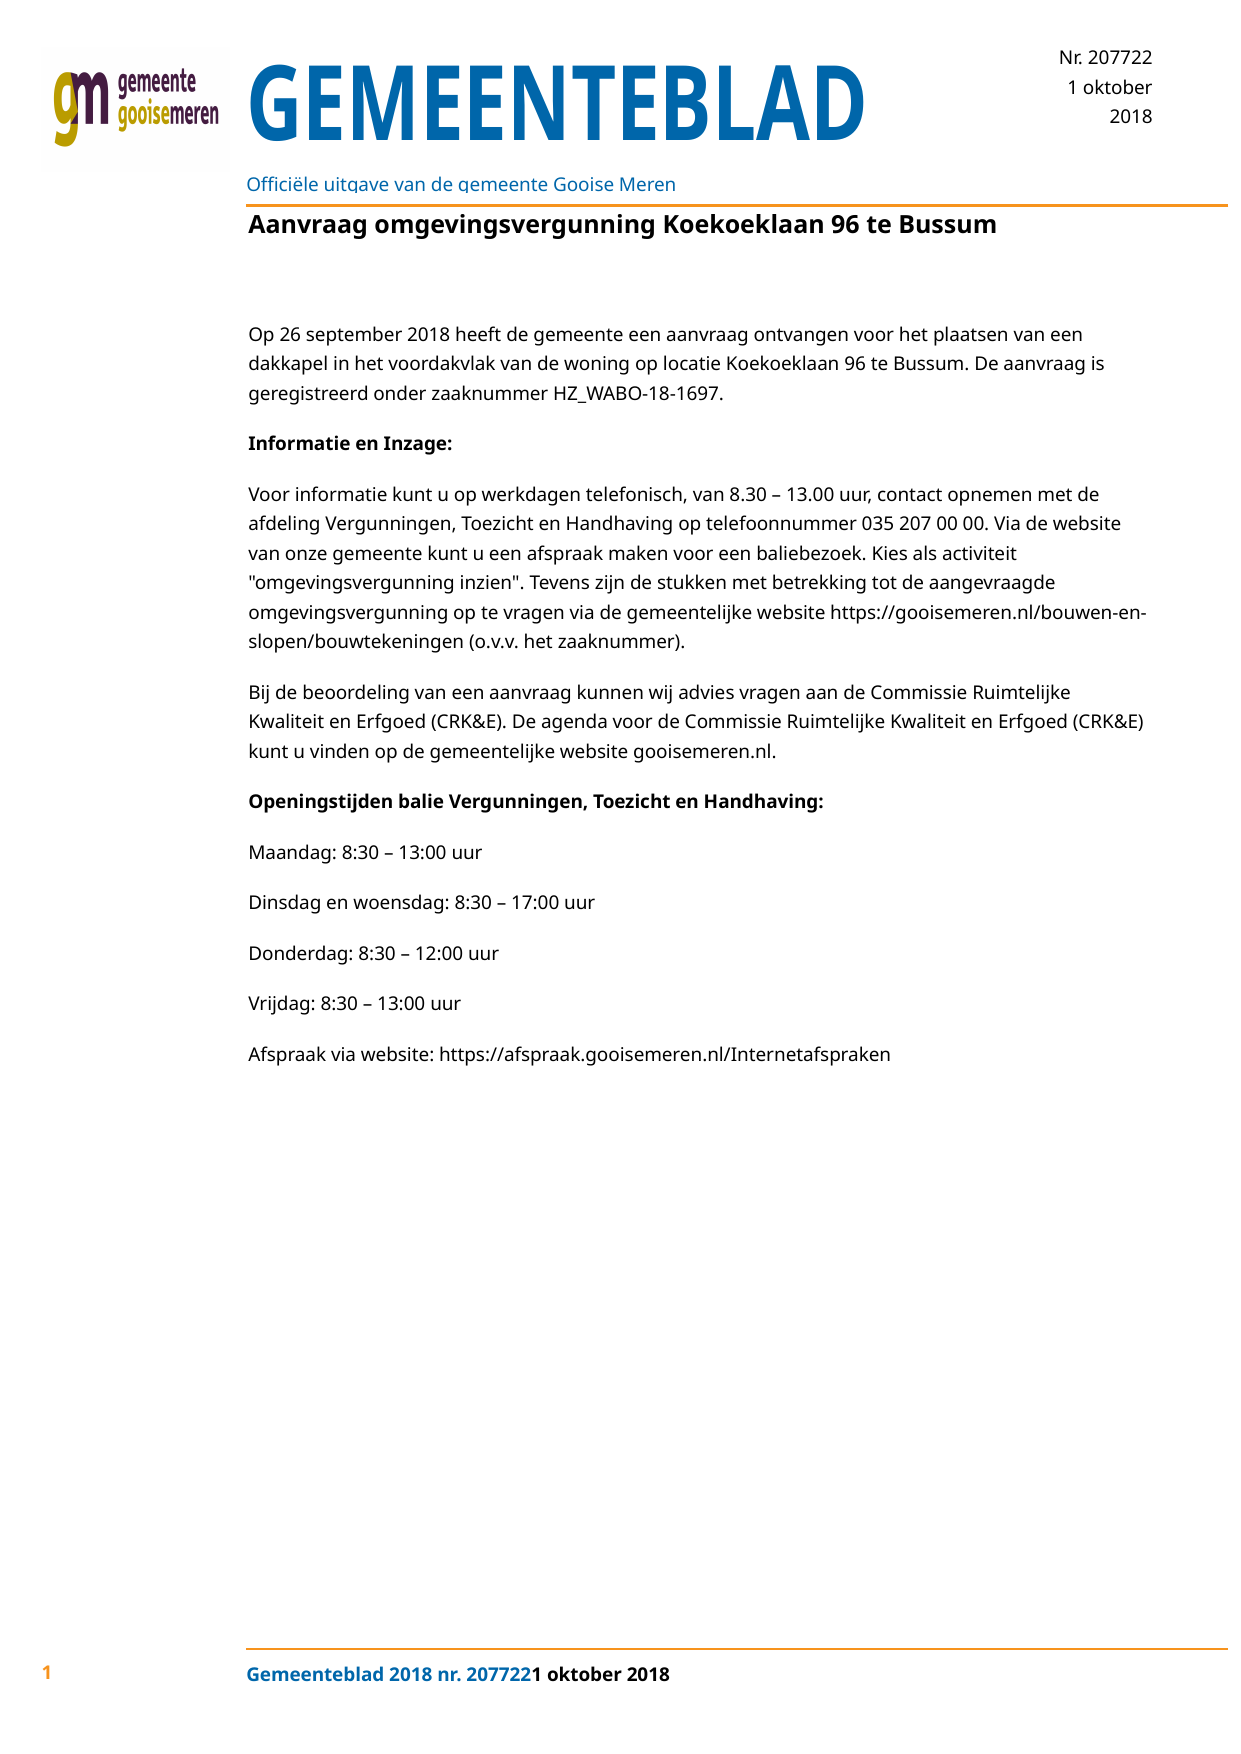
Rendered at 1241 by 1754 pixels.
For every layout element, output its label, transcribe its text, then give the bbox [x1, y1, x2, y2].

text Bij de beoordeling van een aanvraag kunnen wij advies vragen aan de Commissie Ruimtelijke Kwaliteit en Erfgoed (CRK&E). De agenda voor de Commissie Ruimtelijke Kwaliteit en Erfgoed (CRK&E) kunt u vinden op de gemeentelijke website gooisemeren.nl. [248, 679, 1152, 764]
text Donderdag: 8:30 – 12:00 uur [248, 940, 1152, 966]
text Voor informatie kunt u op werkdagen telefonisch, van 8.30 – 13.00 uur, contact opnemen met de afdeling Vergunningen, Toezicht en Handhaving op telefoonnummer 035 207 00 00. Via de website van onze gemeente kunt u een afspraak maken voor een baliebezoek. Kies als activiteit "omgevingsvergunning inzien". Tevens zijn de stukken met betrekking tot de aangevraagde omgevingsvergunning op te vragen via de gemeentelijke website https://gooisemeren.nl/bouwen-en-slopen/bouwtekeningen (o.v.v. het zaaknummer). [248, 481, 1152, 654]
text Aanvraag omgevingsvergunning Koekoeklaan 96 te Bussum [248, 207, 1152, 241]
text Vrijdag: 8:30 – 13:00 uur [248, 990, 1152, 1016]
picture [41, 47, 231, 172]
text Openingstijden balie Vergunningen, Toezicht en Handhaving: [248, 789, 1152, 814]
text Maandag: 8:30 – 13:00 uur [248, 839, 1152, 865]
text Op 26 september 2018 heeft de gemeente een aanvraag ontvangen voor het plaatsen van een dakkapel in het voordakvlak van de woning op locatie Koekoeklaan 96 te Bussum. De aanvraag is geregistreerd onder zaaknummer HZ_WABO-18-1697. [248, 321, 1152, 406]
text Afspraak via website: https://afspraak.gooisemeren.nl/Internetafspraken [248, 1041, 1152, 1066]
text Dinsdag en woensdag: 8:30 – 17:00 uur [248, 889, 1152, 915]
text Informatie en Inzage: [248, 430, 1152, 456]
